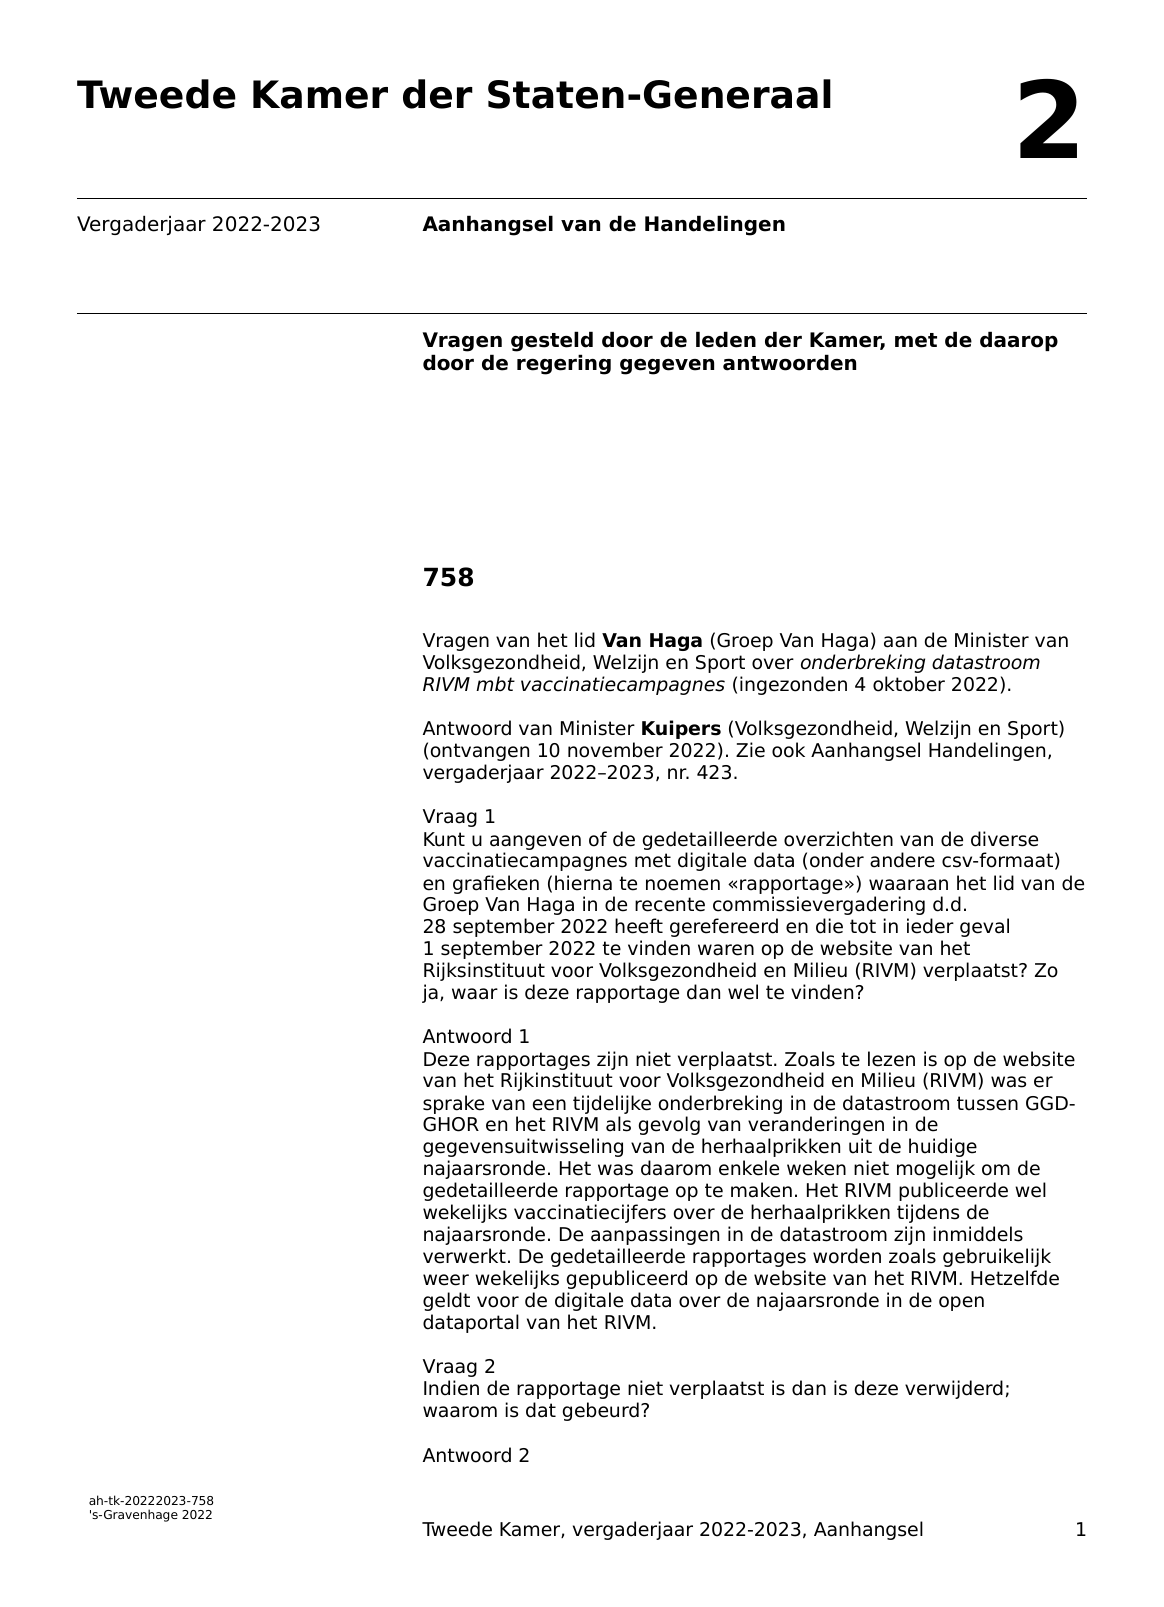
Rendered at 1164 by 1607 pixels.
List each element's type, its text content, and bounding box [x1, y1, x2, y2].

text Indien de rapportage niet verplaatst is dan is deze verwijderd; waarom is dat gebeurd? [422, 1378, 1087, 1422]
text Antwoord 1 [422, 1026, 1087, 1048]
text 's-Gravenhage 2022 [88, 1508, 323, 1522]
table_header Tweede Kamer der Staten-Generaal [77, 59, 886, 198]
text Antwoord van Minister Kuipers (Volksgezondheid, Welzijn en Sport) (ontvangen 10 november 2022). Zie ook Aanhangsel Handelingen, vergaderjaar 2022–2023, nr. 423. [422, 718, 1087, 784]
text Deze rapportages zijn niet verplaatst. Zoals te lezen is op de website van het Rijkinstituut voor Volksgezondheid en Milieu (RIVM) was er sprake van een tijdelijke onderbreking in de datastroom tussen GGD-GHOR en het RIVM als gevolg van veranderingen in de gegevensuitwisseling van de herhaalprikken uit de huidige najaarsronde. Het was daarom enkele weken niet mogelijk om de gedetailleerde rapportage op te maken. Het RIVM publiceerde wel wekelijks vaccinatiecijfers over de herhaalprikken tijdens de najaarsronde. De aanpassingen in de datastroom zijn inmiddels verwerkt. De gedetailleerde rapportages worden zoals gebruikelijk weer wekelijks gepubliceerd op de website van het RIVM. Hetzelfde geldt voor de digitale data over de najaarsronde in de open dataportal van het RIVM. [422, 1048, 1087, 1334]
table_cell Vragen gesteld door de leden der Kamer, met de daarop door de regering gegeven antwoorden [422, 314, 1087, 375]
text Vragen van het lid Van Haga (Groep Van Haga) aan de Minister van Volksgezondheid, Welzijn en Sport over onderbreking datastroom RIVM mbt vaccinatiecampagnes (ingezonden 4 oktober 2022). [422, 630, 1087, 696]
text 758 [422, 563, 1087, 592]
text Vraag 1 [422, 806, 1087, 828]
text ah-tk-20222023-758 [88, 1494, 323, 1508]
table_header 2 [886, 59, 1087, 198]
text Vraag 2 [422, 1356, 1087, 1378]
table_cell Aanhangsel van de Handelingen [422, 199, 1087, 313]
table_cell [77, 314, 422, 375]
table_cell Vergaderjaar 2022-2023 [77, 199, 422, 313]
text Kunt u aangeven of de gedetailleerde overzichten van de diverse vaccinatiecampagnes met digitale data (onder andere csv-formaat) en grafieken (hierna te noemen «rapportage») waaraan het lid van de Groep Van Haga in de recente commissievergadering d.d. 28 september 2022 heeft gerefereerd en die tot in ieder geval 1 september 2022 te vinden waren op de website van het Rijksinstituut voor Volksgezondheid en Milieu (RIVM) verplaatst? Zo ja, waar is deze rapportage dan wel te vinden? [422, 828, 1087, 1004]
text Antwoord 2 [422, 1444, 1087, 1466]
